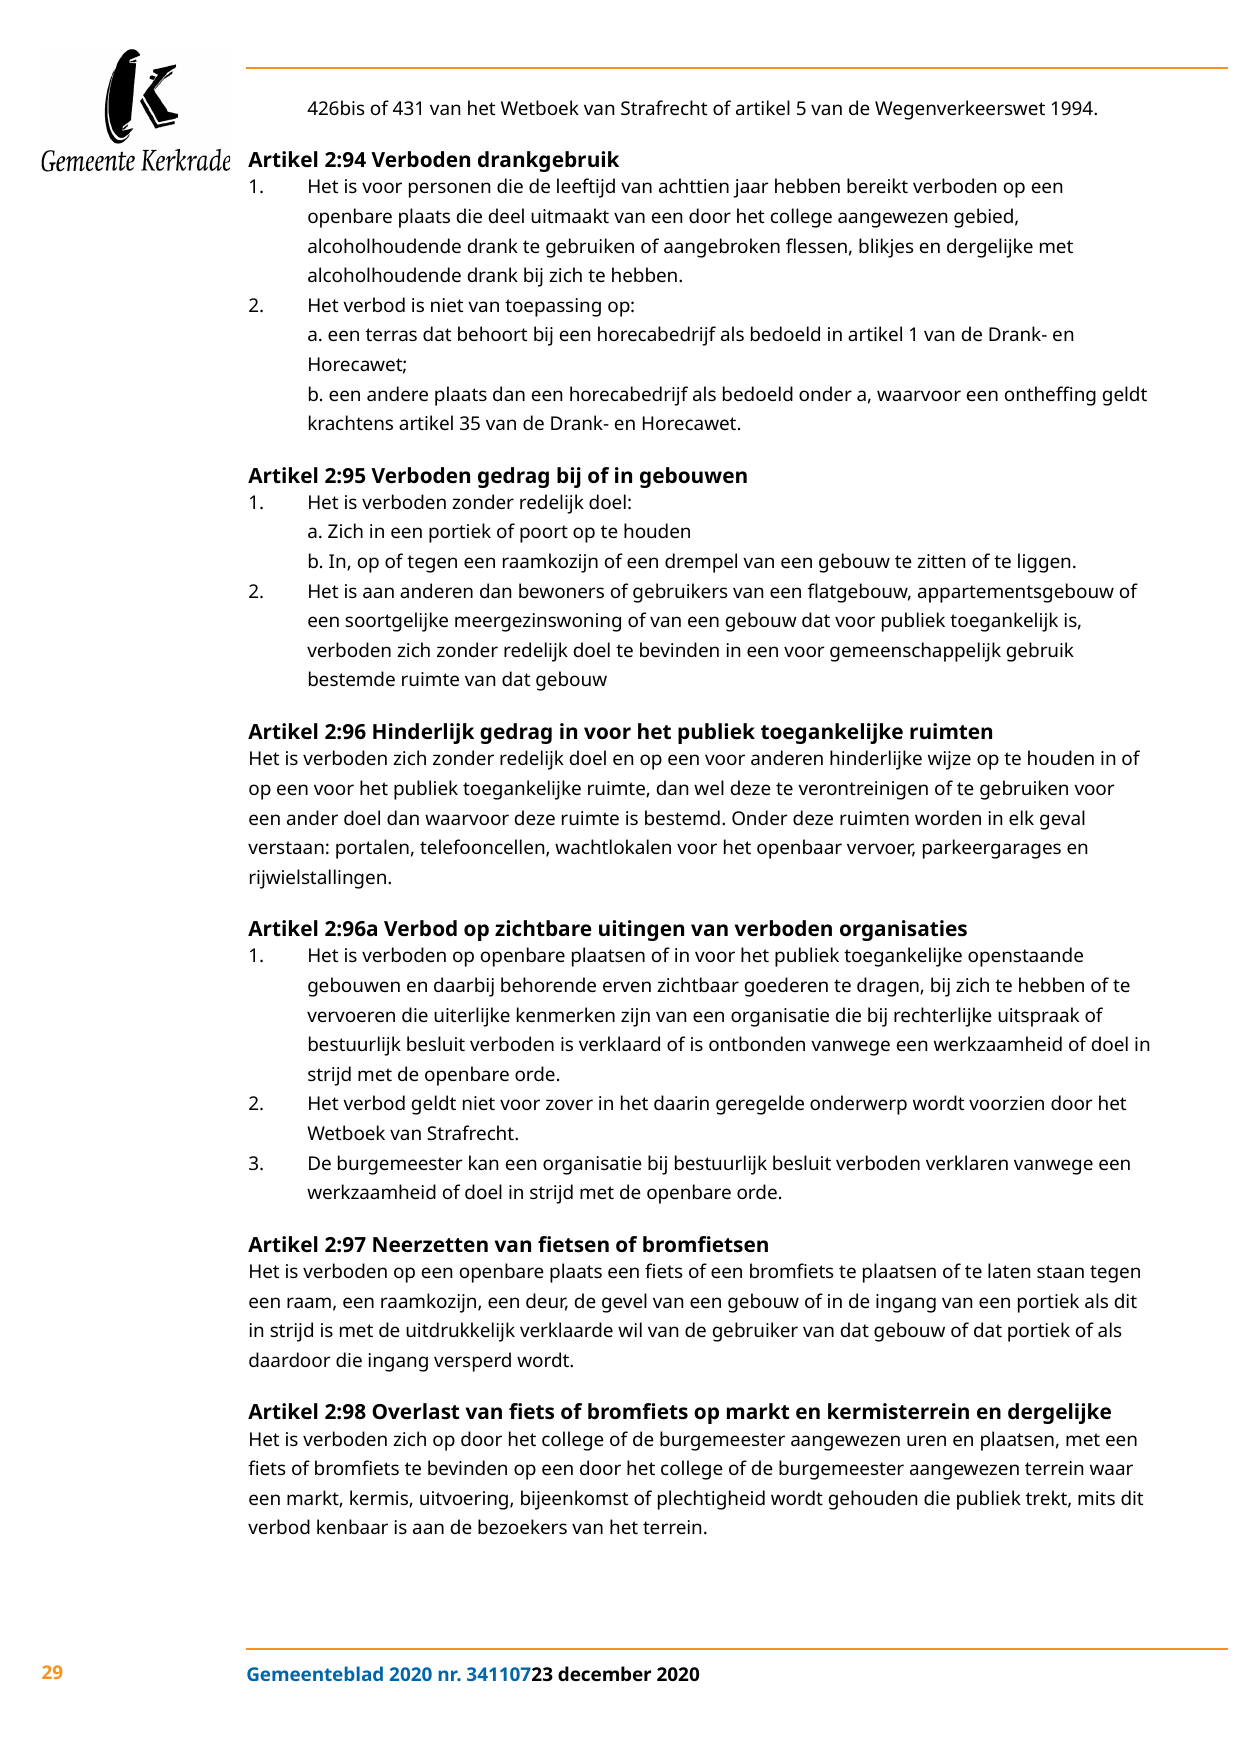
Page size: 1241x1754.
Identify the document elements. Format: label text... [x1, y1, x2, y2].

list Het is voor personen die de leeftijd van achttien jaar hebben bereikt verboden op een openbare plaats die deel uitmaakt van een door het college aangewezen gebied, alcoholhoudende drank te gebruiken of aangebroken flessen, blikjes en dergelijke met alcoholhoudende drank bij zich te hebben. [248, 174, 1152, 288]
list Het verbod geldt niet voor zover in het daarin geregelde onderwerp wordt voorzien door het Wetboek van Strafrecht. [248, 1091, 1152, 1146]
list Het is verboden op openbare plaatsen of in voor het publiek toegankelijke openstaande gebouwen en daarbij behorende erven zichtbaar goederen te dragen, bij zich te hebben of te vervoeren die uiterlijke kenmerken zijn van een organisatie die bij rechterlijke uitspraak of bestuurlijk besluit verboden is verklaard of is ontbonden vanwege een werkzaamheid of doel in strijd met de openbare orde. [248, 943, 1152, 1087]
list 426bis of 431 van het Wetboek van Strafrecht of artikel 5 van de Wegenverkeerswet 1994. [248, 95, 1152, 121]
text Het is verboden op een openbare plaats een fiets of een bromfiets te plaatsen of te laten staan tegen een raam, een raamkozijn, een deur, de gevel van een gebouw of in de ingang van een portiek als dit in strijd is met de uitdrukkelijk verklaarde wil van de gebruiker van dat gebouw of dat portiek of als daardoor die ingang versperd wordt. [248, 1258, 1152, 1373]
text Artikel 2:98 Overlast van fiets of bromfiets op markt en kermisterrein en dergelijke [248, 1397, 1152, 1426]
list a. een terras dat behoort bij een horecabedrijf als bedoeld in artikel 1 van de Drank- en Horecawet; [248, 322, 1152, 377]
list Het verbod is niet van toepassing op: [248, 292, 1152, 318]
text Artikel 2:96 Hinderlijk gedrag in voor het publiek toegankelijke ruimten [248, 717, 1152, 746]
list Het is aan anderen dan bewoners of gebruikers van een flatgebouw, appartementsgebouw of een soortgelijke meergezinswoning of van een gebouw dat voor publiek toegankelijk is, verboden zich zonder redelijk doel te bevinden in een voor gemeenschappelijk gebruik bestemde ruimte van dat gebouw [248, 578, 1152, 692]
text Artikel 2:96a Verbod op zichtbare uitingen van verboden organisaties [248, 914, 1152, 943]
list b. een andere plaats dan een horecabedrijf als bedoeld onder a, waarvoor een ontheffing geldt krachtens artikel 35 van de Drank- en Horecawet. [248, 381, 1152, 436]
list Het is verboden zonder redelijk doel: [248, 489, 1152, 515]
list De burgemeester kan een organisatie bij bestuurlijk besluit verboden verklaren vanwege een werkzaamheid of doel in strijd met de openbare orde. [248, 1150, 1152, 1205]
picture [41, 47, 231, 172]
text Artikel 2:97 Neerzetten van fietsen of bromfietsen [248, 1230, 1152, 1258]
text Het is verboden zich op door het college of de burgemeester aangewezen uren en plaatsen, met een fiets of bromfiets te bevinden op een door het college of de burgemeester aangewezen terrein waar een markt, kermis, uitvoering, bijeenkomst of plechtigheid wordt gehouden die publiek trekt, mits dit verbod kenbaar is aan de bezoekers van het terrein. [248, 1426, 1152, 1540]
text Artikel 2:94 Verboden drankgebruik [248, 145, 1152, 174]
text Het is verboden zich zonder redelijk doel en op een voor anderen hinderlijke wijze op te houden in of op een voor het publiek toegankelijke ruimte, dan wel deze te verontreinigen of te gebruiken voor een ander doel dan waarvoor deze ruimte is bestemd. Onder deze ruimten worden in elk geval verstaan: portalen, telefooncellen, wachtlokalen voor het openbaar vervoer, parkeergarages en rijwielstallingen. [248, 746, 1152, 889]
text Artikel 2:95 Verboden gedrag bij of in gebouwen [248, 461, 1152, 489]
list a. Zich in een portiek of poort op te houden [248, 519, 1152, 544]
list b. In, op of tegen een raamkozijn of een drempel van een gebouw te zitten of te liggen. [248, 548, 1152, 574]
